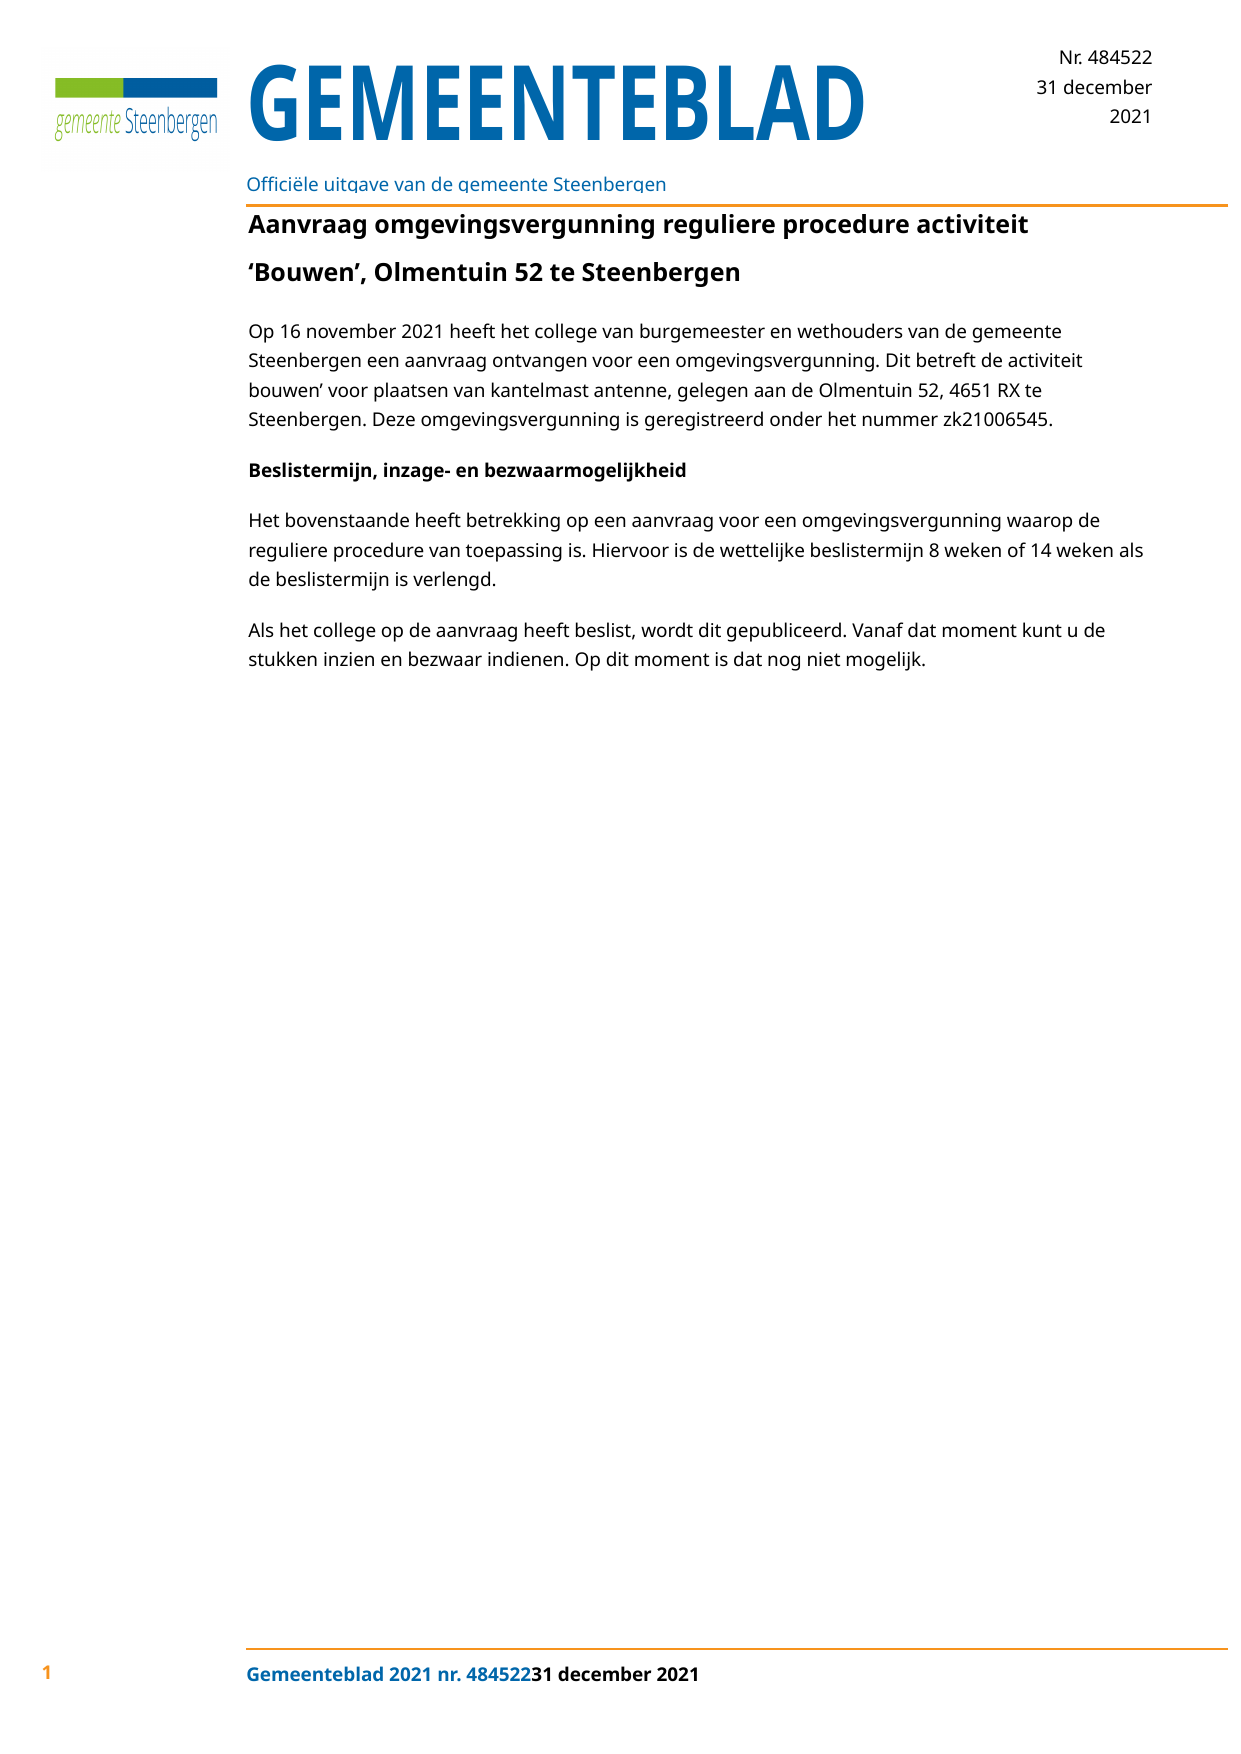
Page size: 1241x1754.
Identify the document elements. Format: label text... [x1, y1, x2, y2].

picture [41, 47, 231, 172]
text Aanvraag omgevingsvergunning reguliere procedure activiteit ‘Bouwen’, Olmentuin 52 te Steenbergen [248, 207, 1152, 288]
text Als het college op de aanvraag heeft beslist, wordt dit gepubliceerd. Vanaf dat moment kunt u de stukken inzien en bezwaar indienen. Op dit moment is dat nog niet mogelijk. [248, 617, 1152, 672]
text Beslistermijn, inzage- en bezwaarmogelijkheid [248, 457, 1152, 483]
text Op 16 november 2021 heeft het college van burgemeester en wethouders van de gemeente Steenbergen een aanvraag ontvangen voor een omgevingsvergunning. Dit betreft de activiteit bouwen’ voor plaatsen van kantelmast antenne, gelegen aan de Olmentuin 52, 4651 RX te Steenbergen. Deze omgevingsvergunning is geregistreerd onder het nummer zk21006545. [248, 318, 1152, 432]
text Het bovenstaande heeft betrekking op een aanvraag voor een omgevingsvergunning waarop de reguliere procedure van toepassing is. Hiervoor is de wettelijke beslistermijn 8 weken of 14 weken als de beslistermijn is verlengd. [248, 507, 1152, 592]
